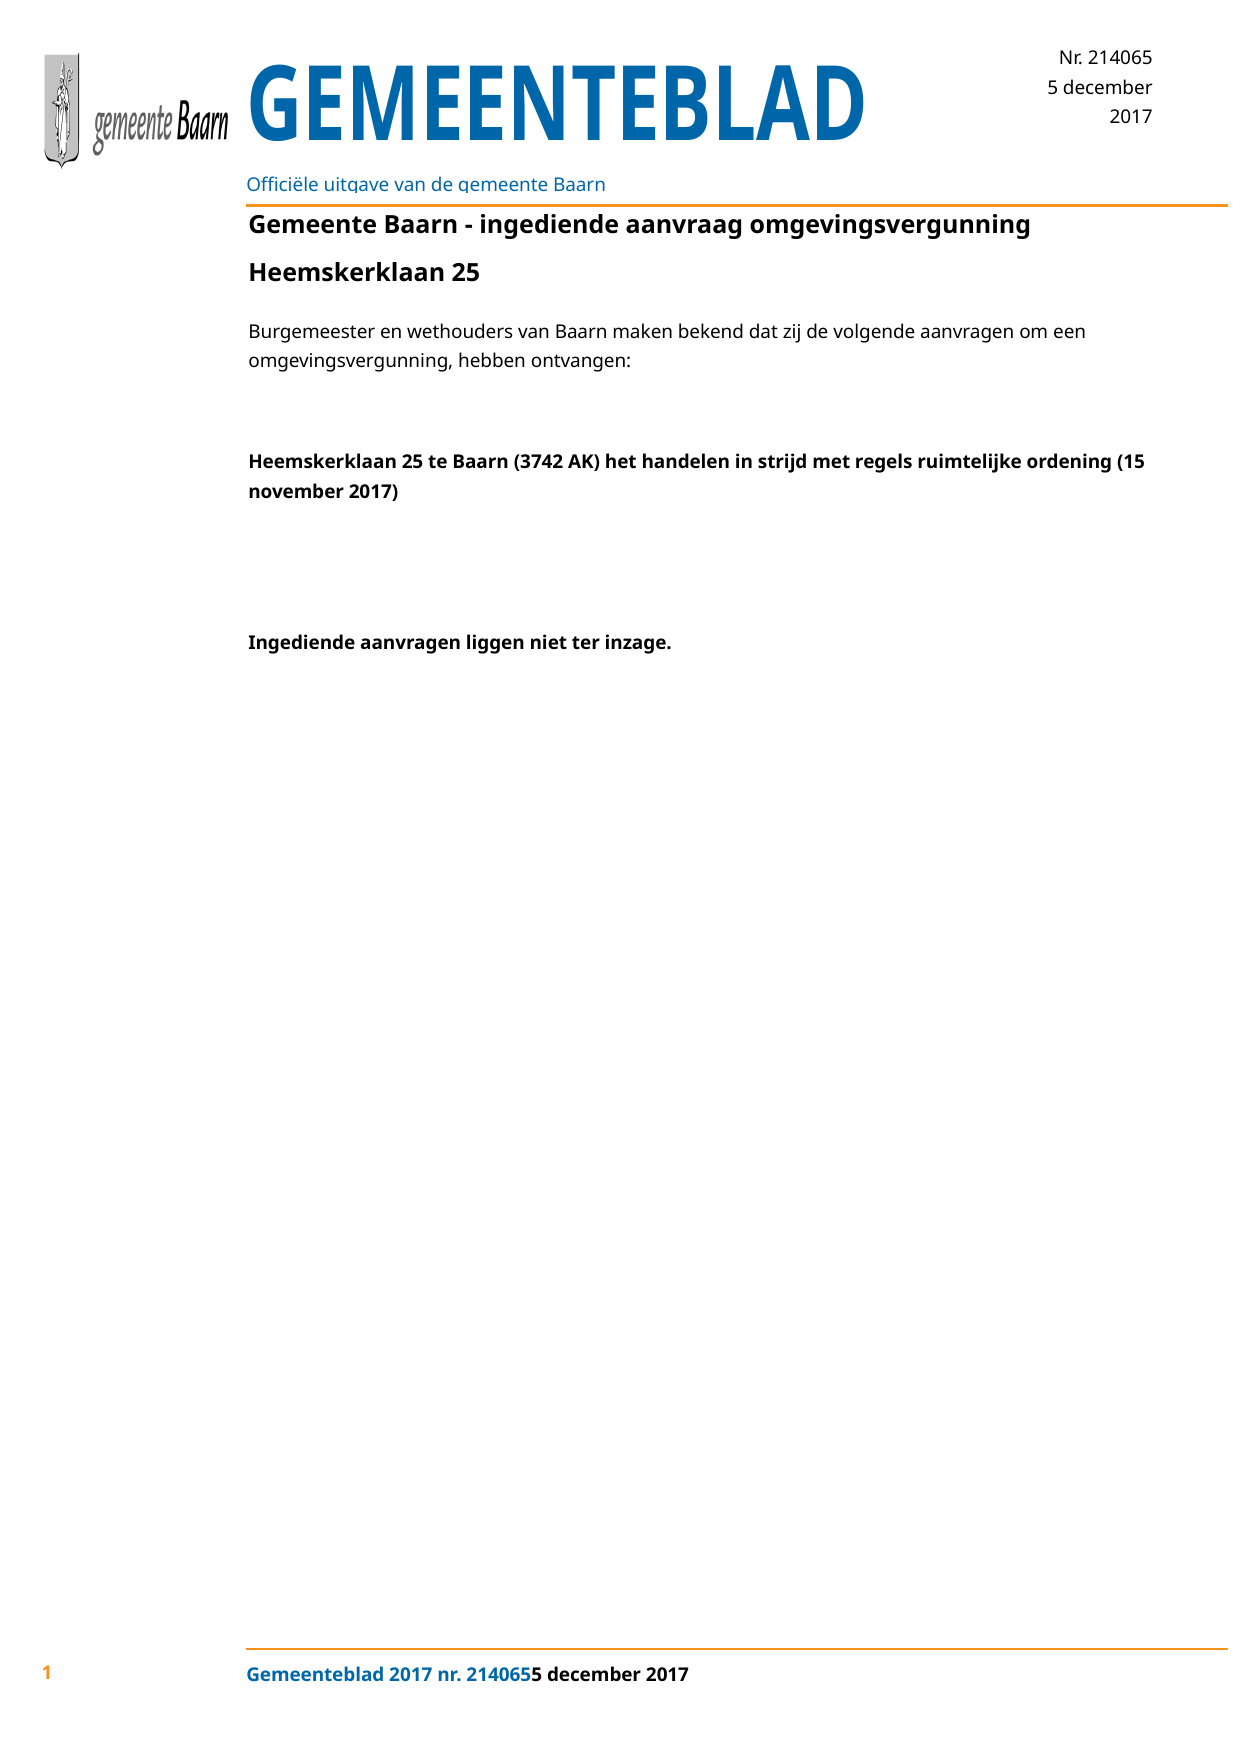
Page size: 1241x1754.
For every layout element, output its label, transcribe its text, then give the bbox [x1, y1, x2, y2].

text Burgemeester en wethouders van Baarn maken bekend dat zij de volgende aanvragen om een omgevingsvergunning, hebben ontvangen: [248, 318, 1152, 373]
picture [41, 47, 231, 172]
text Gemeente Baarn - ingediende aanvraag omgevingsvergunning Heemskerklaan 25 [248, 207, 1152, 288]
text Heemskerklaan 25 te Baarn (3742 AK) het handelen in strijd met regels ruimtelijke ordening (15 november 2017) [248, 448, 1152, 504]
text Ingediende aanvragen liggen niet ter inzage. [248, 629, 1152, 655]
